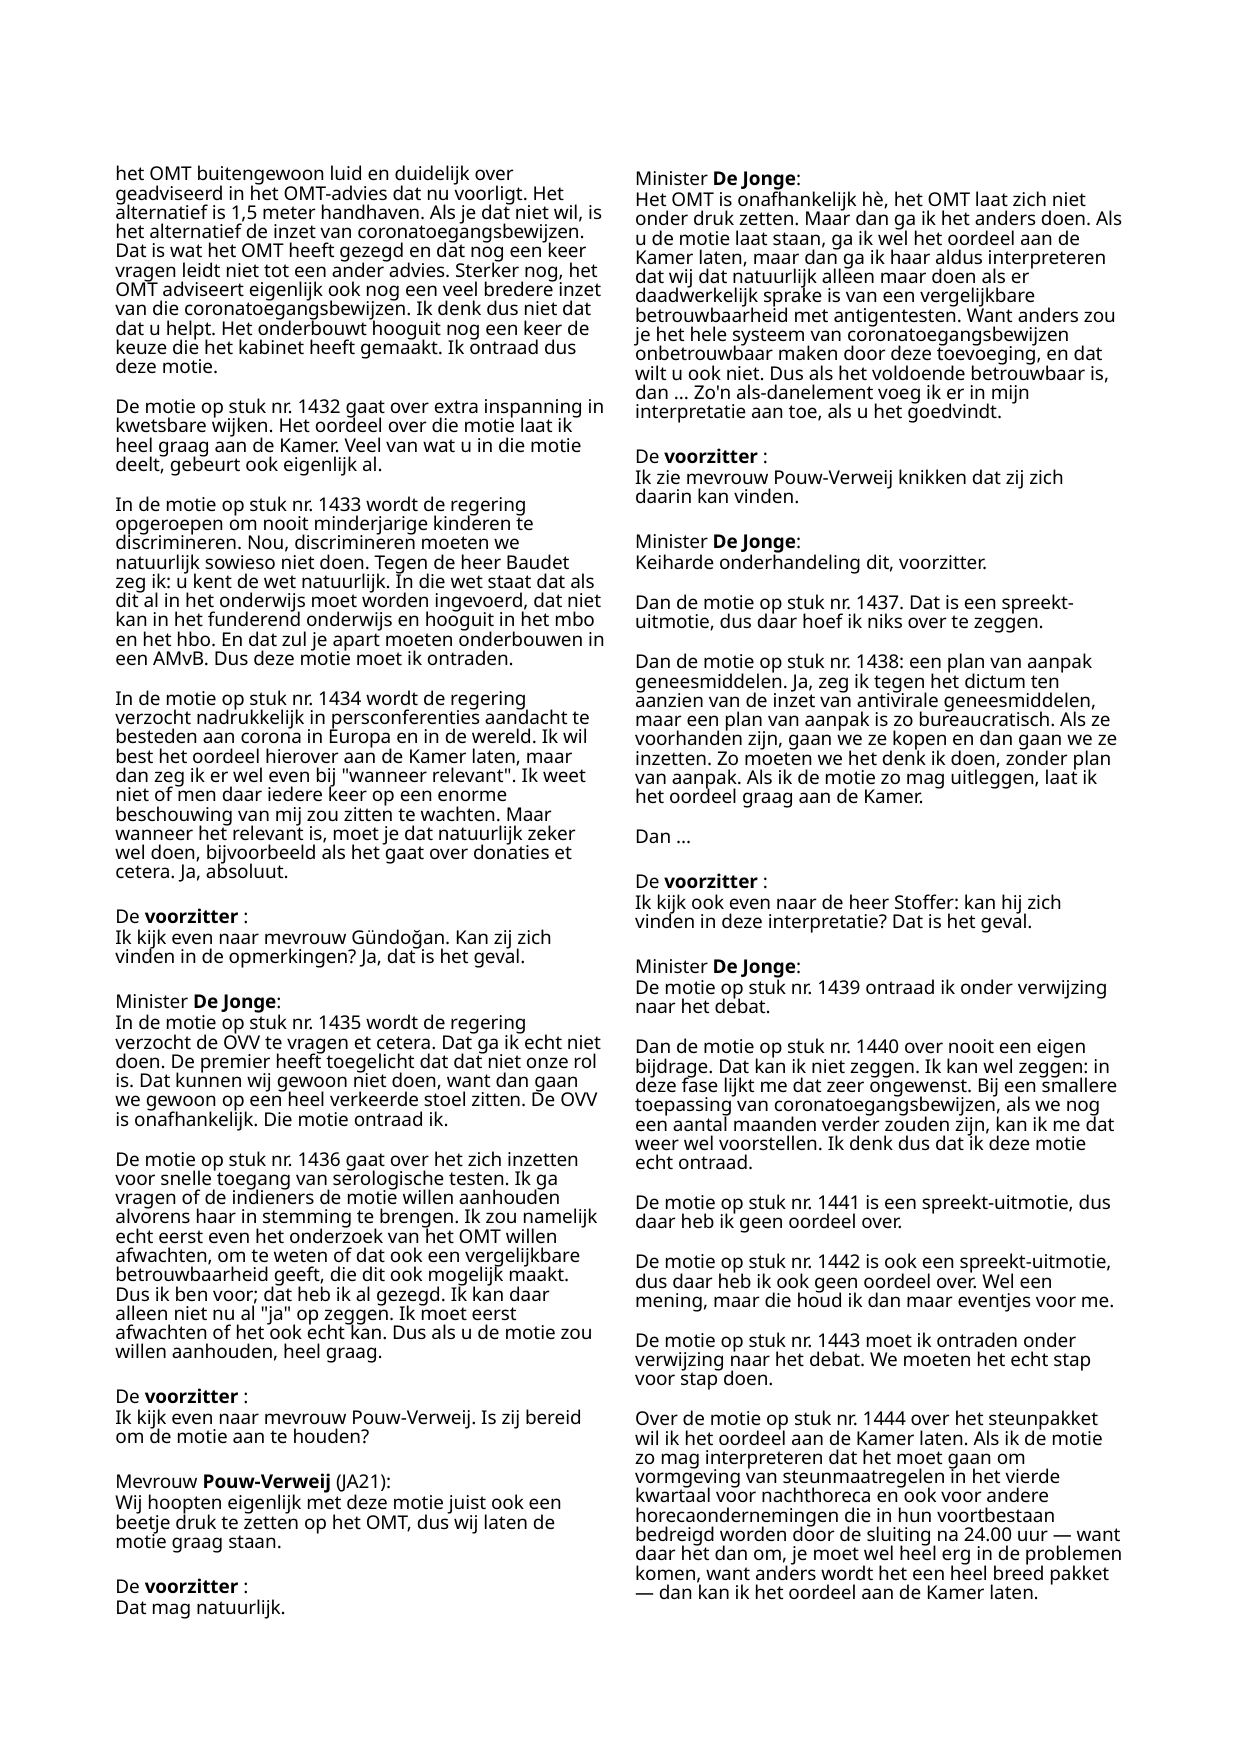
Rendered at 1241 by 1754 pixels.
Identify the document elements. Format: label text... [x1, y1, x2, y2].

text De voorzitter : [115, 903, 605, 929]
text Wij hoopten eigenlijk met deze motie juist ook een beetje druk te zetten op het OMT, dus wij laten de motie graag staan. [115, 1494, 605, 1552]
text De motie op stuk nr. 1441 is een spreekt-uitmotie, dus daar heb ik geen oordeel over. [635, 1194, 1125, 1233]
text Dan de motie op stuk nr. 1437. Dat is een spreekt-uitmotie, dus daar hoef ik niks over te zeggen. [635, 594, 1125, 633]
text Dan ... [635, 828, 1125, 847]
text In de motie op stuk nr. 1435 wordt de regering verzocht de OVV te vragen et cetera. Dat ga ik echt niet doen. De premier heeft toegelicht dat dat niet onze rol is. Dat kunnen wij gewoon niet doen, want dan gaan we gewoon op een heel verkeerde stoel zitten. De OVV is onafhankelijk. Die motie ontraad ik. [115, 1014, 605, 1130]
text In de motie op stuk nr. 1433 wordt de regering opgeroepen om nooit minderjarige kinderen te discrimineren. Nou, discrimineren moeten we natuurlijk sowieso niet doen. Tegen de heer Baudet zeg ik: u kent de wet natuurlijk. In die wet staat dat als dit al in het onderwijs moet worden ingevoerd, dat niet kan in het funderend onderwijs en hooguit in het mbo en het hbo. En dat zul je apart moeten onderbouwen in een AMvB. Dus deze motie moet ik ontraden. [115, 496, 605, 669]
text De motie op stuk nr. 1443 moet ik ontraden onder verwijzing naar het debat. We moeten het echt stap voor stap doen. [635, 1332, 1125, 1390]
text De motie op stuk nr. 1439 ontraad ik onder verwijzing naar het debat. [635, 979, 1125, 1018]
text Keiharde onderhandeling dit, voorzitter. [635, 554, 1125, 573]
text Ik kijk ook even naar de heer Stoffer: kan hij zich vinden in deze interpretatie? Dat is het geval. [635, 894, 1125, 933]
text Over de motie op stuk nr. 1444 over het steunpakket wil ik het oordeel aan de Kamer laten. Als ik de motie zo mag interpreteren dat het moet gaan om vormgeving van steunmaatregelen in het vierde kwartaal voor nachthoreca en ook voor andere horecaondernemingen die in hun voortbestaan bedreigd worden door de sluiting na 24.00 uur — want daar het dan om, je moet wel heel erg in de problemen komen, want anders wordt het een heel breed pakket — dan kan ik het oordeel aan de Kamer laten. [635, 1410, 1125, 1603]
text Minister De Jonge: [635, 165, 1125, 191]
text De voorzitter : [635, 868, 1125, 894]
text Dat mag natuurlijk. [115, 1599, 605, 1618]
text Ik kijk even naar mevrouw Gündoğan. Kan zij zich vinden in de opmerkingen? Ja, dat is het geval. [115, 929, 605, 968]
text De motie op stuk nr. 1436 gaat over het zich inzetten voor snelle toegang van serologische testen. Ik ga vragen of de indieners de motie willen aanhouden alvorens haar in stemming te brengen. Ik zou namelijk echt eerst even het onderzoek van het OMT willen afwachten, om te weten of dat ook een vergelijkbare betrouwbaarheid geeft, die dit ook mogelijk maakt. Dus ik ben voor; dat heb ik al gezegd. Ik kan daar alleen niet nu al "ja" op zeggen. Ik moet eerst afwachten of het ook echt kan. Dus als u de motie zou willen aanhouden, heel graag. [115, 1151, 605, 1363]
text Het OMT is onafhankelijk hè, het OMT laat zich niet onder druk zetten. Maar dan ga ik het anders doen. Als u de motie laat staan, ga ik wel het oordeel aan de Kamer laten, maar dan ga ik haar aldus interpreteren dat wij dat natuurlijk alleen maar doen als er daadwerkelijk sprake is van een vergelijkbare betrouwbaarheid met antigentesten. Want anders zou je het hele systeem van coronatoegangsbewijzen onbetrouwbaar maken door deze toevoeging, en dat wilt u ook niet. Dus als het voldoende betrouwbaar is, dan ... Zo'n als-danelement voeg ik er in mijn interpretatie aan toe, als u het goedvindt. [635, 191, 1125, 422]
text Ik zie mevrouw Pouw-Verweij knikken dat zij zich daarin kan vinden. [635, 469, 1125, 507]
text De voorzitter : [635, 443, 1125, 469]
text De motie op stuk nr. 1442 is ook een spreekt-uitmotie, dus daar heb ik ook geen oordeel over. Wel een mening, maar die houd ik dan maar eventjes voor me. [635, 1253, 1125, 1311]
text De voorzitter : [115, 1383, 605, 1409]
text Minister De Jonge: [635, 953, 1125, 979]
text het OMT buitengewoon luid en duidelijk over geadviseerd in het OMT-advies dat nu voorligt. Het alternatief is 1,5 meter handhaven. Als je dat niet wil, is het alternatief de inzet van coronatoegangsbewijzen. Dat is wat het OMT heeft gezegd en dat nog een keer vragen leidt niet tot een ander advies. Sterker nog, het OMT adviseert eigenlijk ook nog een veel bredere inzet van die coronatoegangsbewijzen. Ik denk dus niet dat dat u helpt. Het onderbouwt hooguit nog een keer de keuze die het kabinet heeft gemaakt. Ik ontraad dus deze motie. [115, 165, 605, 377]
text Dan de motie op stuk nr. 1440 over nooit een eigen bijdrage. Dat kan ik niet zeggen. Ik kan wel zeggen: in deze fase lijkt me dat zeer ongewenst. Bij een smallere toepassing van coronatoegangsbewijzen, als we nog een aantal maanden verder zouden zijn, kan ik me dat weer wel voorstellen. Ik denk dus dat ik deze motie echt ontraad. [635, 1038, 1125, 1173]
text Minister De Jonge: [115, 989, 605, 1014]
text Mevrouw Pouw-Verweij (JA21): [115, 1469, 605, 1494]
text Minister De Jonge: [635, 528, 1125, 554]
text Dan de motie op stuk nr. 1438: een plan van aanpak geneesmiddelen. Ja, zeg ik tegen het dictum ten aanzien van de inzet van antivirale geneesmiddelen, maar een plan van aanpak is zo bureaucratisch. Als ze voorhanden zijn, gaan we ze kopen en dan gaan we ze inzetten. Zo moeten we het denk ik doen, zonder plan van aanpak. Als ik de motie zo mag uitleggen, laat ik het oordeel graag aan de Kamer. [635, 653, 1125, 807]
text Ik kijk even naar mevrouw Pouw-Verweij. Is zij bereid om de motie aan te houden? [115, 1409, 605, 1448]
text De motie op stuk nr. 1432 gaat over extra inspanning in kwetsbare wijken. Het oordeel over die motie laat ik heel graag aan de Kamer. Veel van wat u in die motie deelt, gebeurt ook eigenlijk al. [115, 398, 605, 475]
text De voorzitter : [115, 1573, 605, 1599]
text In de motie op stuk nr. 1434 wordt de regering verzocht nadrukkelijk in persconferenties aandacht te besteden aan corona in Europa en in de wereld. Ik wil best het oordeel hierover aan de Kamer laten, maar dan zeg ik er wel even bij "wanneer relevant". Ik weet niet of men daar iedere keer op een enorme beschouwing van mij zou zitten te wachten. Maar wanneer het relevant is, moet je dat natuurlijk zeker wel doen, bijvoorbeeld als het gaat over donaties et cetera. Ja, absoluut. [115, 690, 605, 883]
